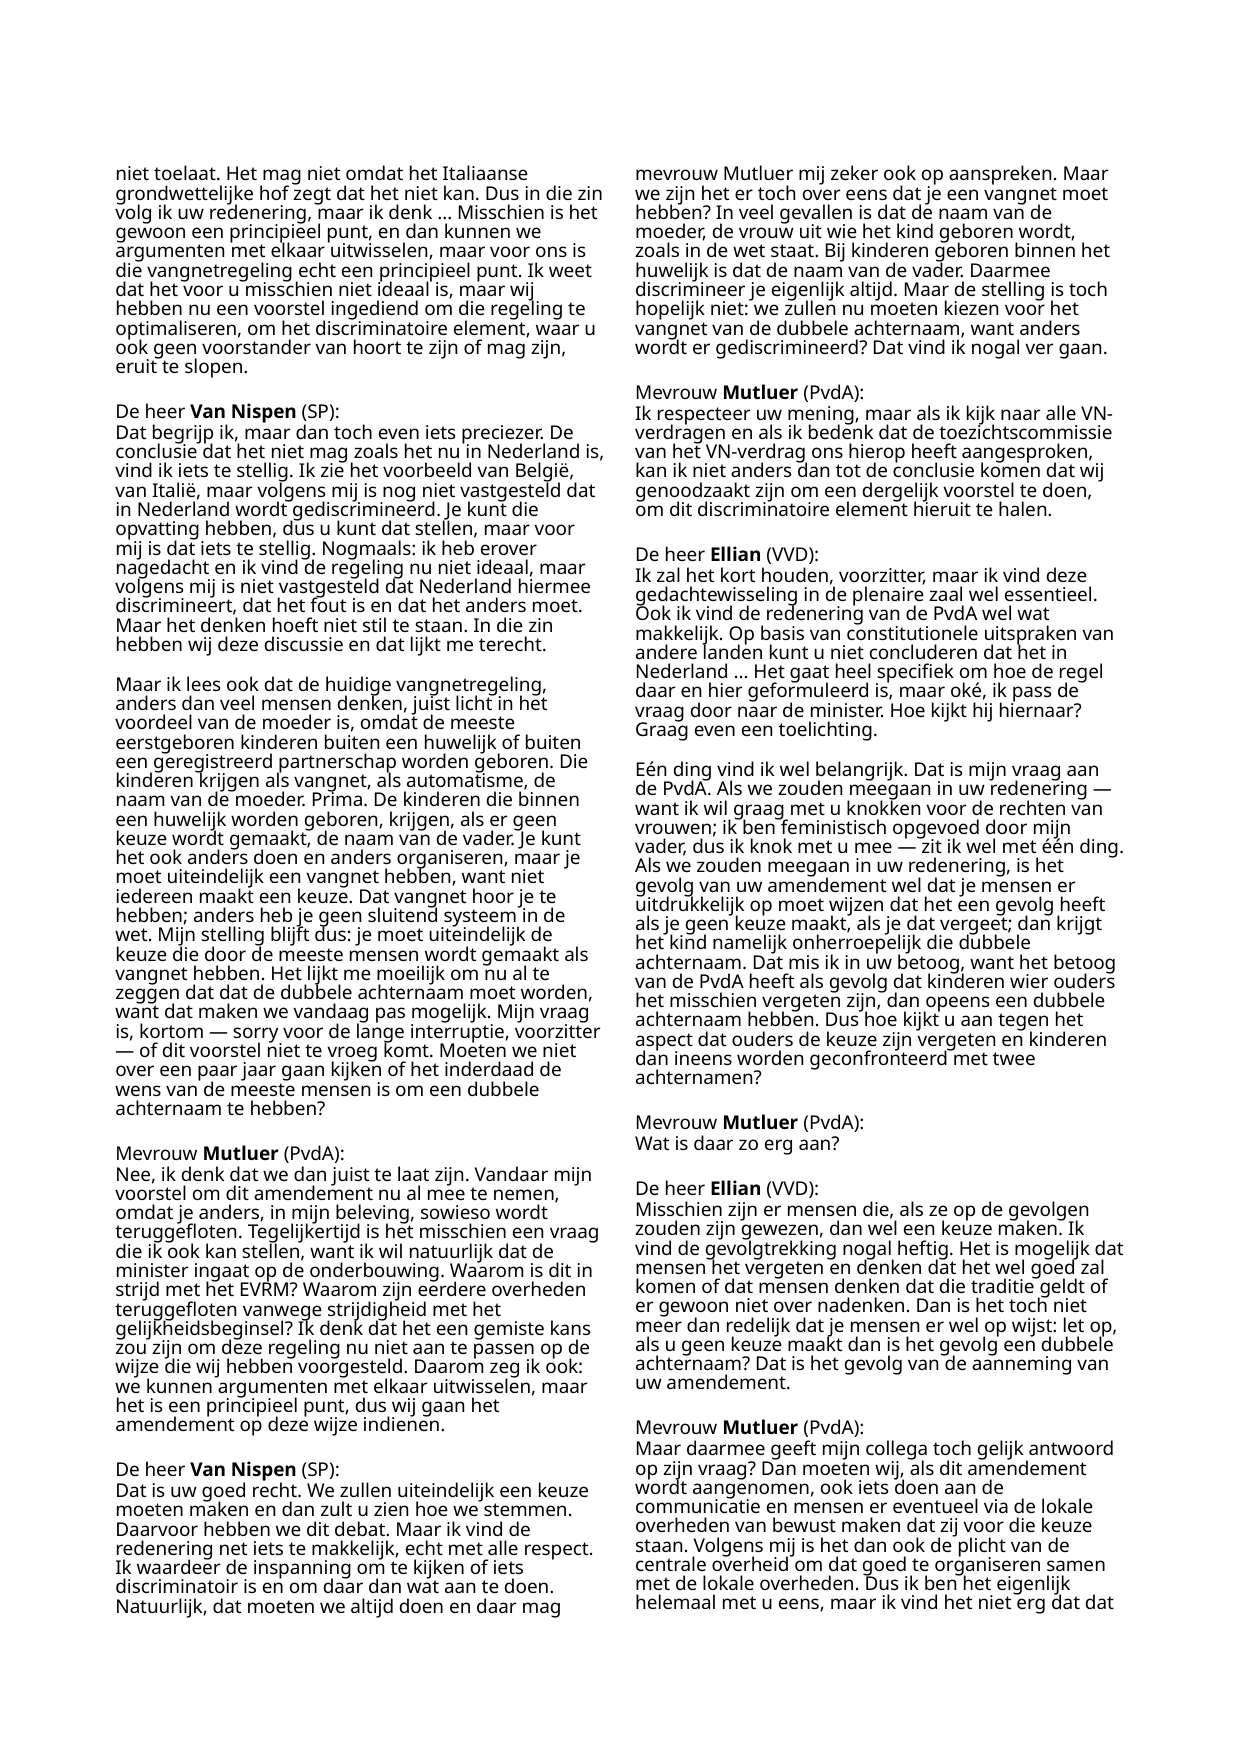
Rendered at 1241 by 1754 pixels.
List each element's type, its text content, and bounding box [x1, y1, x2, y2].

text Dat is uw goed recht. We zullen uiteindelijk een keuze moeten maken en dan zult u zien hoe we stemmen. Daarvoor hebben we dit debat. Maar ik vind de redenering net iets te makkelijk, echt met alle respect. Ik waardeer de inspanning om te kijken of iets discriminatoir is en om daar dan wat aan te doen. Natuurlijk, dat moeten we altijd doen en daar mag [115, 1482, 605, 1617]
text Misschien zijn er mensen die, als ze op de gevolgen zouden zijn gewezen, dan wel een keuze maken. Ik vind de gevolgtrekking nogal heftig. Het is mogelijk dat mensen het vergeten en denken dat het wel goed zal komen of dat mensen denken dat die traditie geldt of er gewoon niet over nadenken. Dan is het toch niet meer dan redelijk dat je mensen er wel op wijst: let op, als u geen keuze maakt dan is het gevolg een dubbele achternaam? Dat is het gevolg van de aanneming van uw amendement. [635, 1201, 1125, 1394]
text Ik respecteer uw mening, maar als ik kijk naar alle VN-verdragen en als ik bedenk dat de toezichtscommissie van het VN-verdrag ons hierop heeft aangesproken, kan ik niet anders dan tot de conclusie komen dat wij genoodzaakt zijn om een dergelijk voorstel te doen, om dit discriminatoire element hieruit te halen. [635, 404, 1125, 520]
text Wat is daar zo erg aan? [635, 1135, 1125, 1154]
text Mevrouw Mutluer (PvdA): [115, 1140, 605, 1166]
text Nee, ik denk dat we dan juist te laat zijn. Vandaar mijn voorstel om dit amendement nu al mee te nemen, omdat je anders, in mijn beleving, sowieso wordt teruggefloten. Tegelijkertijd is het misschien een vraag die ik ook kan stellen, want ik wil natuurlijk dat de minister ingaat op de onderbouwing. Waarom is dit in strijd met het EVRM? Waarom zijn eerdere overheden teruggefloten vanwege strijdigheid met het gelijkheidsbeginsel? Ik denk dat het een gemiste kans zou zijn om deze regeling nu niet aan te passen op de wijze die wij hebben voorgesteld. Daarom zeg ik ook: we kunnen argumenten met elkaar uitwisselen, maar het is een principieel punt, dus wij gaan het amendement op deze wijze indienen. [115, 1166, 605, 1435]
text niet toelaat. Het mag niet omdat het Italiaanse grondwettelijke hof zegt dat het niet kan. Dus in die zin volg ik uw redenering, maar ik denk … Misschien is het gewoon een principieel punt, en dan kunnen we argumenten met elkaar uitwisselen, maar voor ons is die vangnetregeling echt een principieel punt. Ik weet dat het voor u misschien niet ideaal is, maar wij hebben nu een voorstel ingediend om die regeling te optimaliseren, om het discriminatoire element, waar u ook geen voorstander van hoort te zijn of mag zijn, eruit te slopen. [115, 165, 605, 377]
text mevrouw Mutluer mij zeker ook op aanspreken. Maar we zijn het er toch over eens dat je een vangnet moet hebben? In veel gevallen is dat de naam van de moeder, de vrouw uit wie het kind geboren wordt, zoals in de wet staat. Bij kinderen geboren binnen het huwelijk is dat de naam van de vader. Daarmee discrimineer je eigenlijk altijd. Maar de stelling is toch hopelijk niet: we zullen nu moeten kiezen voor het vangnet van de dubbele achternaam, want anders wordt er gediscrimineerd? Dat vind ik nogal ver gaan. [635, 165, 1125, 358]
text Ik zal het kort houden, voorzitter, maar ik vind deze gedachtewisseling in de plenaire zaal wel essentieel. Ook ik vind de redenering van de PvdA wel wat makkelijk. Op basis van constitutionele uitspraken van andere landen kunt u niet concluderen dat het in Nederland … Het gaat heel specifiek om hoe de regel daar en hier geformuleerd is, maar oké, ik pass de vraag door naar de minister. Hoe kijkt hij hiernaar? Graag even een toelichting. [635, 567, 1125, 740]
text Eén ding vind ik wel belangrijk. Dat is mijn vraag aan de PvdA. Als we zouden meegaan in uw redenering — want ik wil graag met u knokken voor de rechten van vrouwen; ik ben feministisch opgevoed door mijn vader, dus ik knok met u mee — zit ik wel met één ding. Als we zouden meegaan in uw redenering, is het gevolg van uw amendement wel dat je mensen er uitdrukkelijk op moet wijzen dat het een gevolg heeft als je geen keuze maakt, als je dat vergeet; dan krijgt het kind namelijk onherroepelijk die dubbele achternaam. Dat mis ik in uw betoog, want het betoog van de PvdA heeft als gevolg dat kinderen wier ouders het misschien vergeten zijn, dan opeens een dubbele achternaam hebben. Dus hoe kijkt u aan tegen het aspect dat ouders de keuze zijn vergeten en kinderen dan ineens worden geconfronteerd met twee achternamen? [635, 761, 1125, 1088]
text Mevrouw Mutluer (PvdA): [635, 1109, 1125, 1135]
text De heer Van Nispen (SP): [115, 1456, 605, 1482]
text Mevrouw Mutluer (PvdA): [635, 1414, 1125, 1440]
text De heer Van Nispen (SP): [115, 398, 605, 424]
text Dat begrijp ik, maar dan toch even iets preciezer. De conclusie dat het niet mag zoals het nu in Nederland is, vind ik iets te stellig. Ik zie het voorbeeld van België, van Italië, maar volgens mij is nog niet vastgesteld dat in Nederland wordt gediscrimineerd. Je kunt die opvatting hebben, dus u kunt dat stellen, maar voor mij is dat iets te stellig. Nogmaals: ik heb erover nagedacht en ik vind de regeling nu niet ideaal, maar volgens mij is niet vastgesteld dat Nederland hiermee discrimineert, dat het fout is en dat het anders moet. Maar het denken hoeft niet stil te staan. In die zin hebben wij deze discussie en dat lijkt me terecht. [115, 424, 605, 655]
text Maar ik lees ook dat de huidige vangnetregeling, anders dan veel mensen denken, juist licht in het voordeel van de moeder is, omdat de meeste eerstgeboren kinderen buiten een huwelijk of buiten een geregistreerd partnerschap worden geboren. Die kinderen krijgen als vangnet, als automatisme, de naam van de moeder. Prima. De kinderen die binnen een huwelijk worden geboren, krijgen, als er geen keuze wordt gemaakt, de naam van de vader. Je kunt het ook anders doen en anders organiseren, maar je moet uiteindelijk een vangnet hebben, want niet iedereen maakt een keuze. Dat vangnet hoor je te hebben; anders heb je geen sluitend systeem in de wet. Mijn stelling blijft dus: je moet uiteindelijk de keuze die door de meeste mensen wordt gemaakt als vangnet hebben. Het lijkt me moeilijk om nu al te zeggen dat dat de dubbele achternaam moet worden, want dat maken we vandaag pas mogelijk. Mijn vraag is, kortom — sorry voor de lange interruptie, voorzitter — of dit voorstel niet te vroeg komt. Moeten we niet over een paar jaar gaan kijken of het inderdaad de wens van de meeste mensen is om een dubbele achternaam te hebben? [115, 676, 605, 1119]
text Maar daarmee geeft mijn collega toch gelijk antwoord op zijn vraag? Dan moeten wij, als dit amendement wordt aangenomen, ook iets doen aan de communicatie en mensen er eventueel via de lokale overheden van bewust maken dat zij voor die keuze staan. Volgens mij is het dan ook de plicht van de centrale overheid om dat goed te organiseren samen met de lokale overheden. Dus ik ben het eigenlijk helemaal met u eens, maar ik vind het niet erg dat dat [635, 1440, 1125, 1614]
text De heer Ellian (VVD): [635, 541, 1125, 567]
text Mevrouw Mutluer (PvdA): [635, 379, 1125, 404]
text De heer Ellian (VVD): [635, 1175, 1125, 1201]
